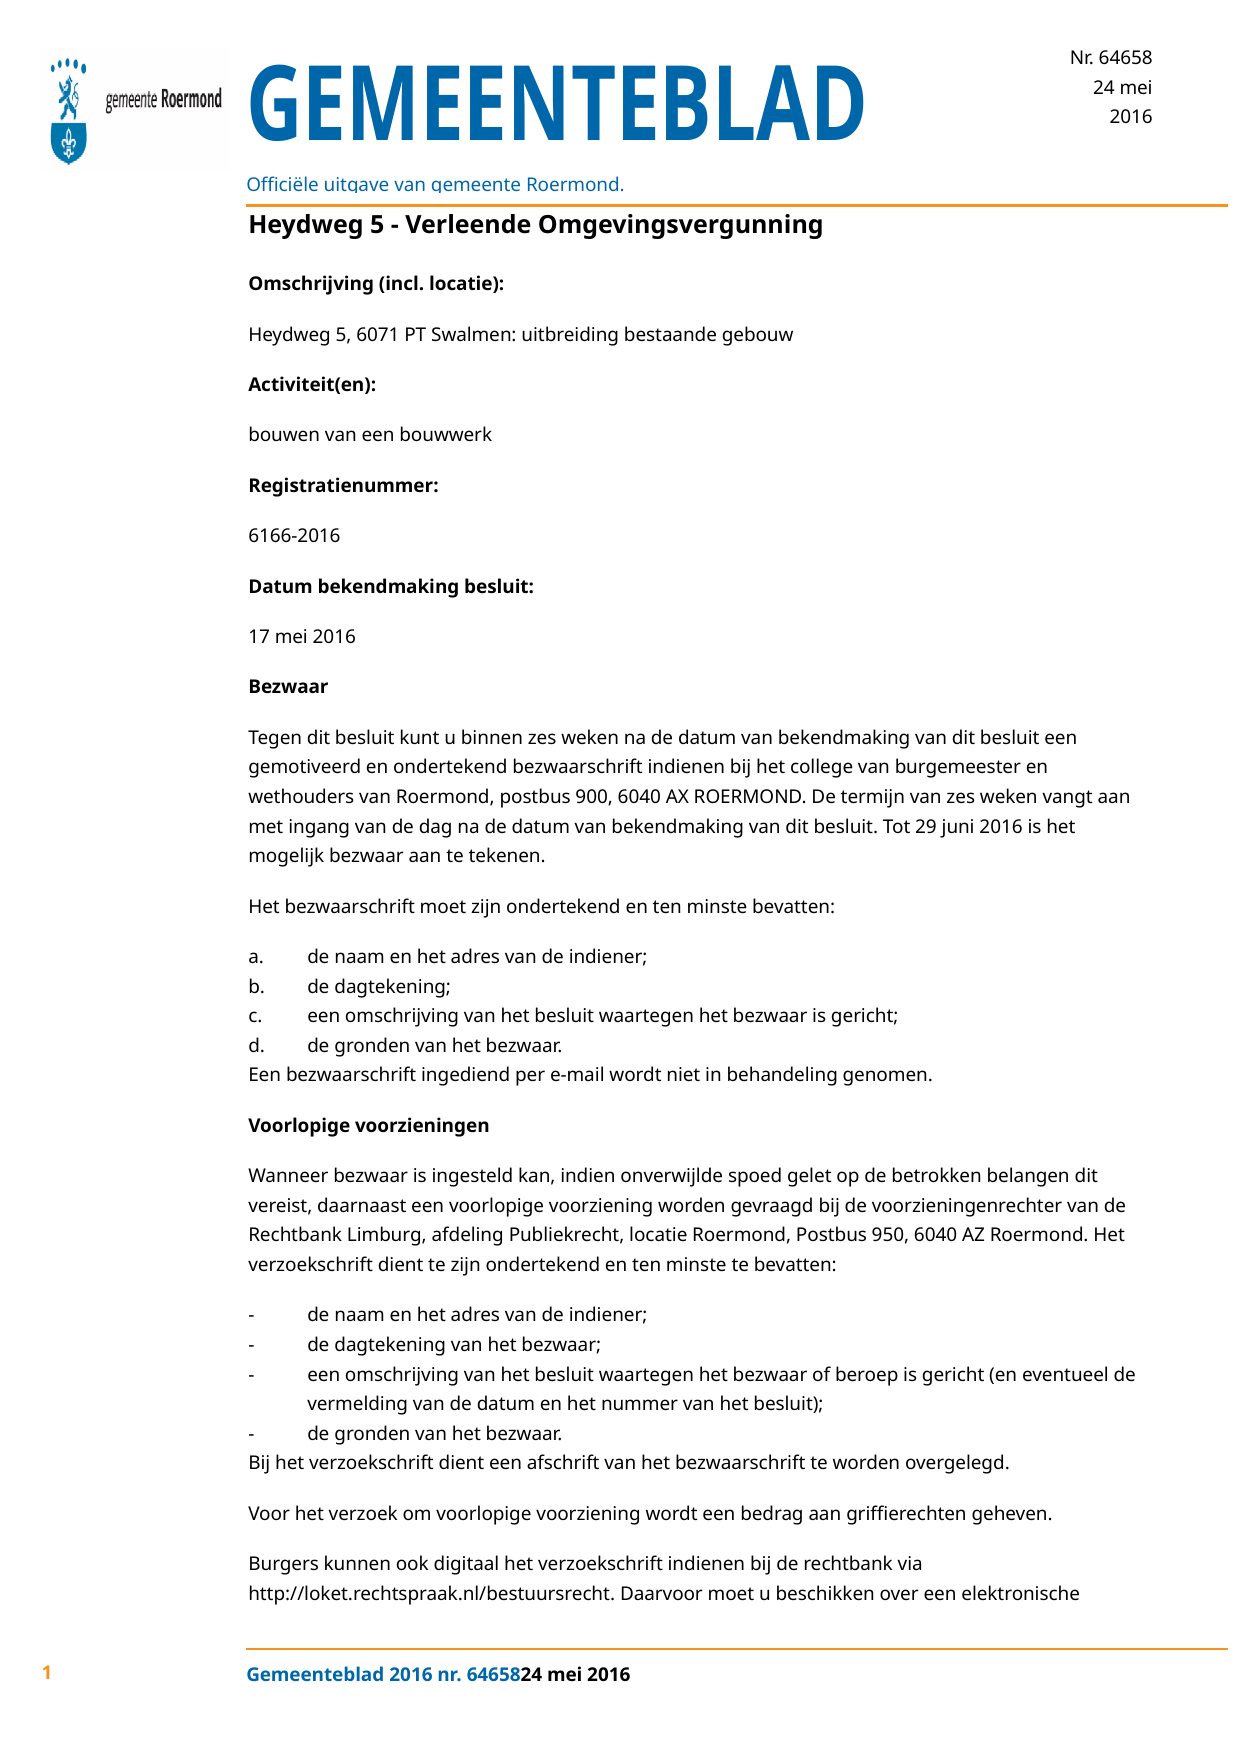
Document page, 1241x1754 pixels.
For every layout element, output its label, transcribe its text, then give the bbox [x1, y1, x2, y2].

text Registratienummer: [248, 472, 1152, 498]
text Omschrijving (incl. locatie): [248, 270, 1152, 296]
text Datum bekendmaking besluit: [248, 573, 1152, 598]
list de naam en het adres van de indiener; [248, 943, 1152, 969]
text Wanneer bezwaar is ingesteld kan, indien onverwijlde spoed gelet op de betrokken belangen dit vereist, daarnaast een voorlopige voorziening worden gevraagd bij de voorzieningenrechter van de Rechtbank Limburg, afdeling Publiekrecht, locatie Roermond, Postbus 950, 6040 AZ Roermond. Het verzoekschrift dient te zijn ondertekend en ten minste te bevatten: [248, 1162, 1152, 1277]
picture [41, 47, 231, 172]
text Het bezwaarschrift moet zijn ondertekend en ten minste bevatten: [248, 893, 1152, 918]
text 6166-2016 [248, 522, 1152, 548]
text 17 mei 2016 [248, 623, 1152, 649]
text Heydweg 5, 6071 PT Swalmen: uitbreiding bestaande gebouw [248, 321, 1152, 346]
list de dagtekening van het bezwaar; [248, 1331, 1152, 1357]
list een omschrijving van het besluit waartegen het bezwaar is gericht; [248, 1002, 1152, 1028]
list de gronden van het bezwaar. [248, 1032, 1152, 1058]
text Een bezwaarschrift ingediend per e-mail wordt niet in behandeling genomen. [248, 1062, 1152, 1087]
text Bij het verzoekschrift dient een afschrift van het bezwaarschrift te worden overgelegd. [248, 1449, 1152, 1475]
text Heydweg 5 - Verleende Omgevingsvergunning [248, 207, 1152, 241]
text Tegen dit besluit kunt u binnen zes weken na de datum van bekendmaking van dit besluit een gemotiveerd en ondertekend bezwaarschrift indienen bij het college van burgemeester en wethouders van Roermond, postbus 900, 6040 AX ROERMOND. De termijn van zes weken vangt aan met ingang van de dag na de datum van bekendmaking van dit besluit. Tot 29 juni 2016 is het mogelijk bezwaar aan te tekenen. [248, 724, 1152, 868]
list een omschrijving van het besluit waartegen het bezwaar of beroep is gericht (en eventueel de vermelding van de datum en het nummer van het besluit); [248, 1361, 1152, 1416]
list de gronden van het bezwaar. [248, 1420, 1152, 1446]
text Bezwaar [248, 674, 1152, 699]
text bouwen van een bouwwerk [248, 422, 1152, 447]
list de naam en het adres van de indiener; [248, 1302, 1152, 1327]
text Burgers kunnen ook digitaal het verzoekschrift indienen bij de rechtbank via http://loket.rechtspraak.nl/bestuursrecht. Daarvoor moet u beschikken over een elektronische [248, 1550, 1152, 1606]
text Activiteit(en): [248, 371, 1152, 397]
list de dagtekening; [248, 973, 1152, 998]
text Voor het verzoek om voorlopige voorziening wordt een bedrag aan griffierechten geheven. [248, 1500, 1152, 1526]
text Voorlopige voorzieningen [248, 1112, 1152, 1138]
